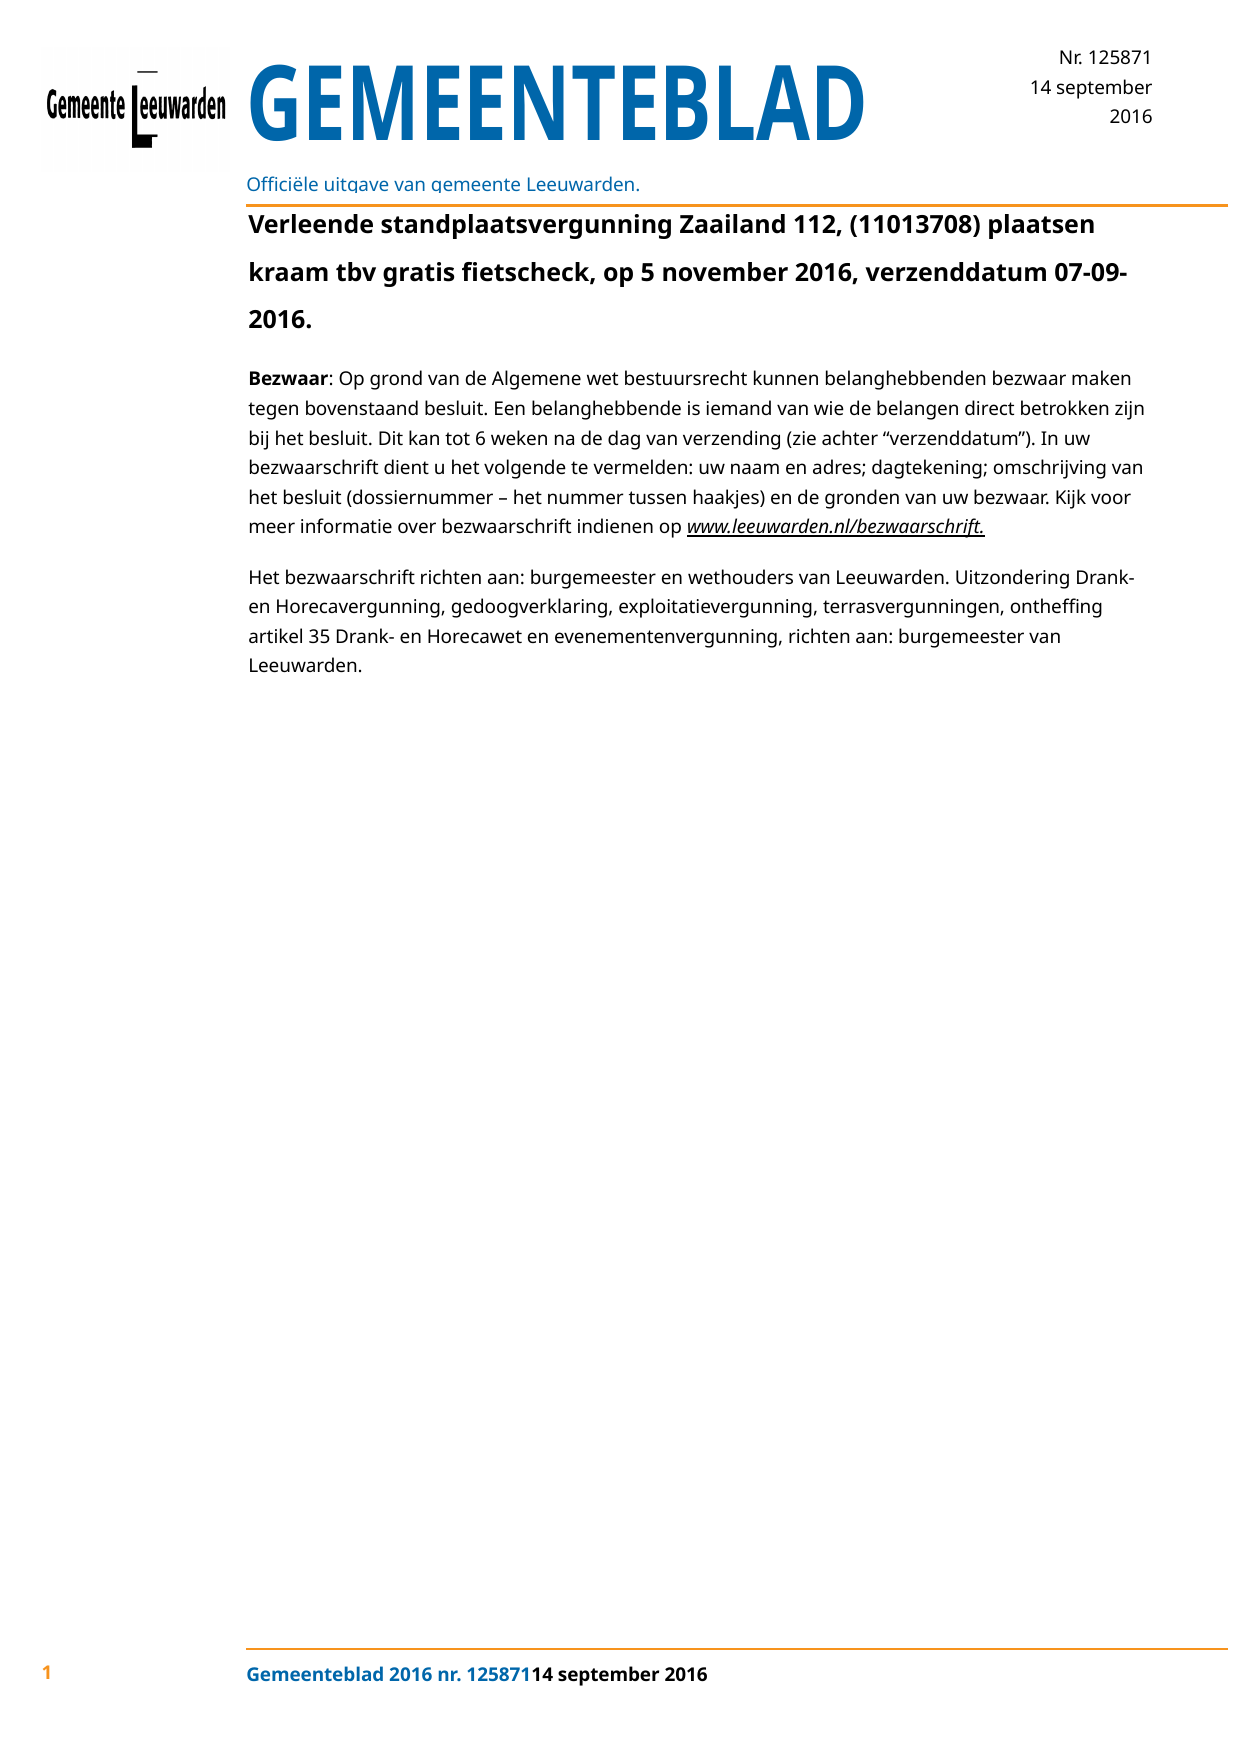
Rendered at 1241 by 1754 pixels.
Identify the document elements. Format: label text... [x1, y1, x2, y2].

text Het bezwaarschrift richten aan: burgemeester en wethouders van Leeuwarden. Uitzondering Drank- en Horecavergunning, gedoogverklaring, exploitatievergunning, terrasvergunningen, ontheffing artikel 35 Drank- en Horecawet en evenementenvergunning, richten aan: burgemeester van Leeuwarden. [248, 564, 1152, 678]
text Bezwaar: Op grond van de Algemene wet bestuursrecht kunnen belanghebbenden bezwaar maken tegen bovenstaand besluit. Een belanghebbende is iemand van wie de belangen direct betrokken zijn bij het besluit. Dit kan tot 6 weken na de dag van verzending (zie achter “verzenddatum”). In uw bezwaarschrift dient u het volgende te vermelden: uw naam en adres; dagtekening; omschrijving van het besluit (dossiernummer – het nummer tussen haakjes) en de gronden van uw bezwaar. Kijk voor meer informatie over bezwaarschrift indienen op www.leeuwarden.nl/bezwaarschrift. [248, 366, 1152, 539]
text Verleende standplaatsvergunning Zaailand 112, (11013708) plaatsen kraam tbv gratis fietscheck, op 5 november 2016, verzenddatum 07-09-2016. [248, 207, 1152, 336]
picture [41, 47, 231, 172]
